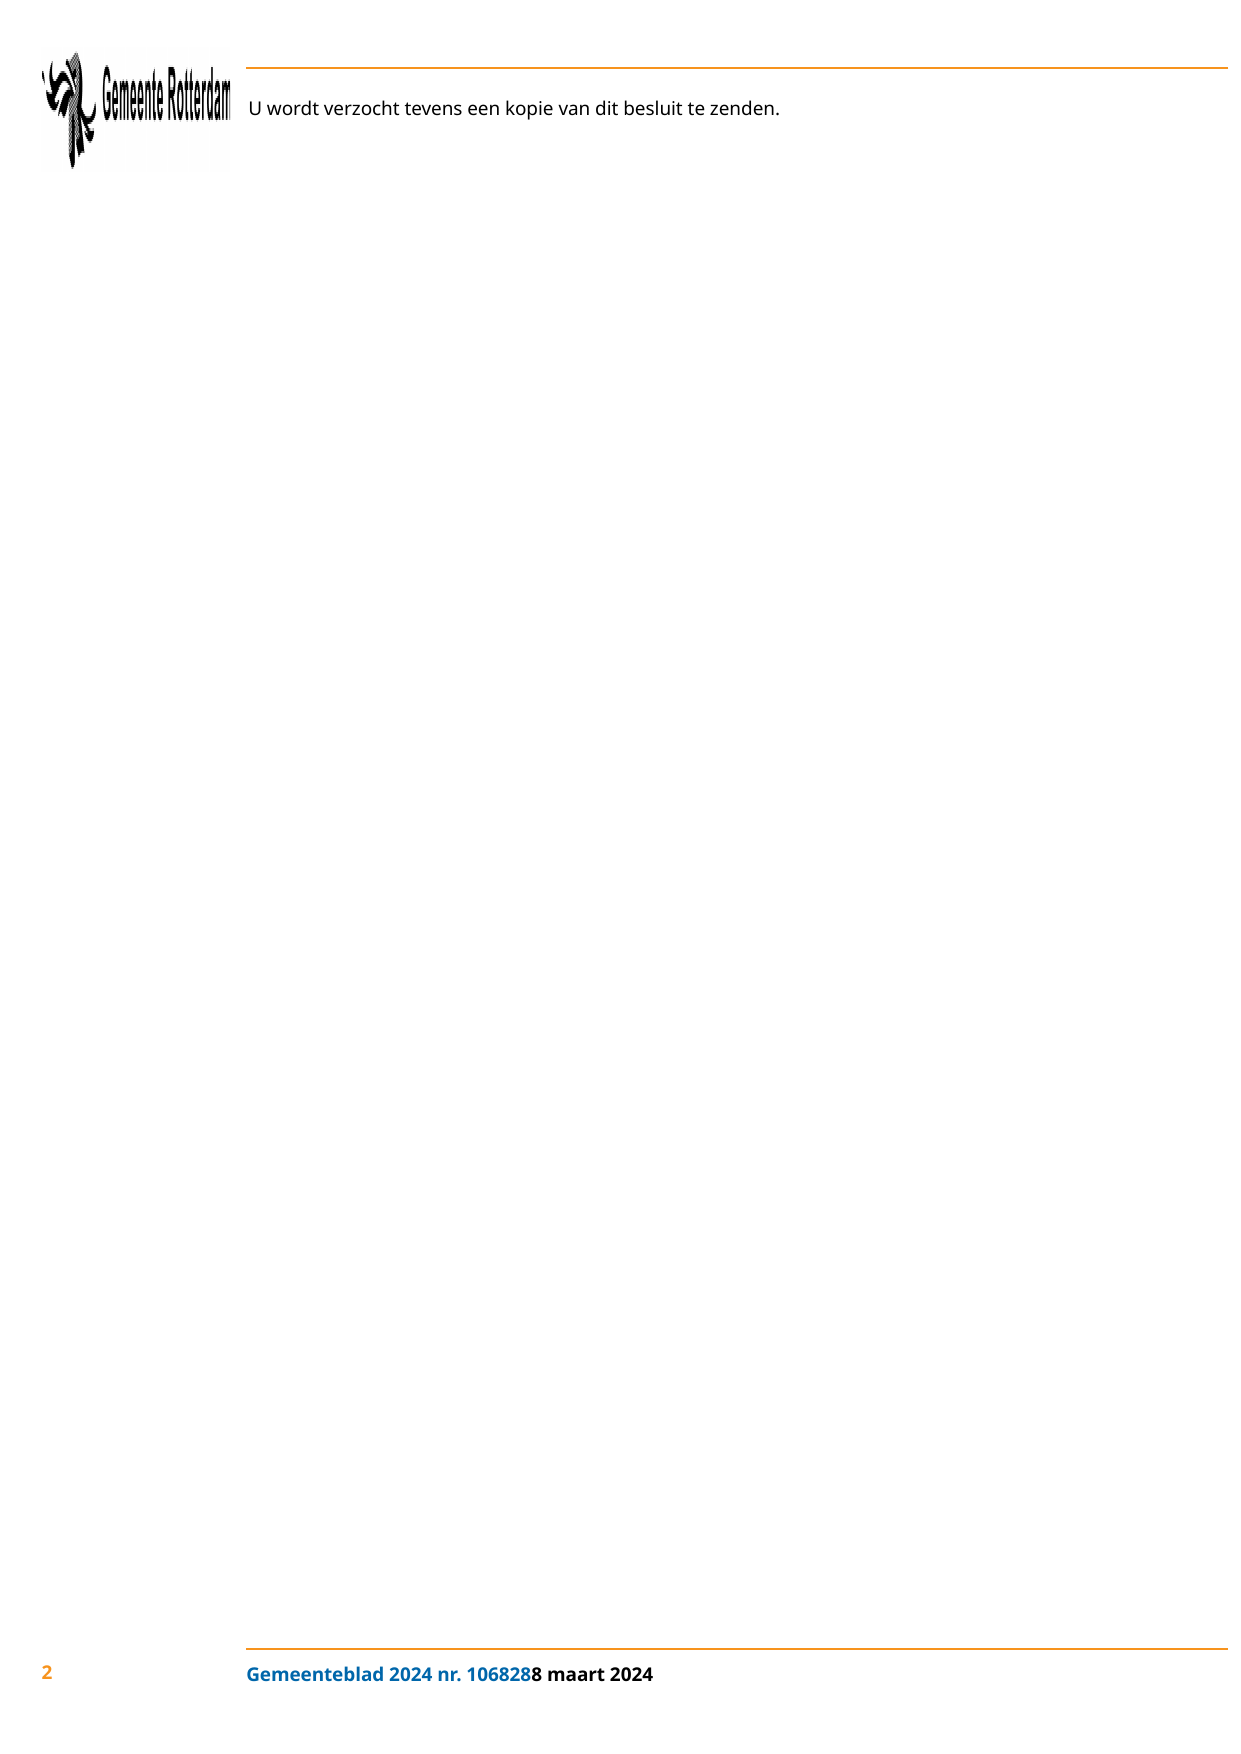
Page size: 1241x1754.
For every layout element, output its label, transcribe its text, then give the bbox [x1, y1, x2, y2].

text U wordt verzocht tevens een kopie van dit besluit te zenden. [248, 95, 1152, 121]
picture [41, 47, 231, 172]
